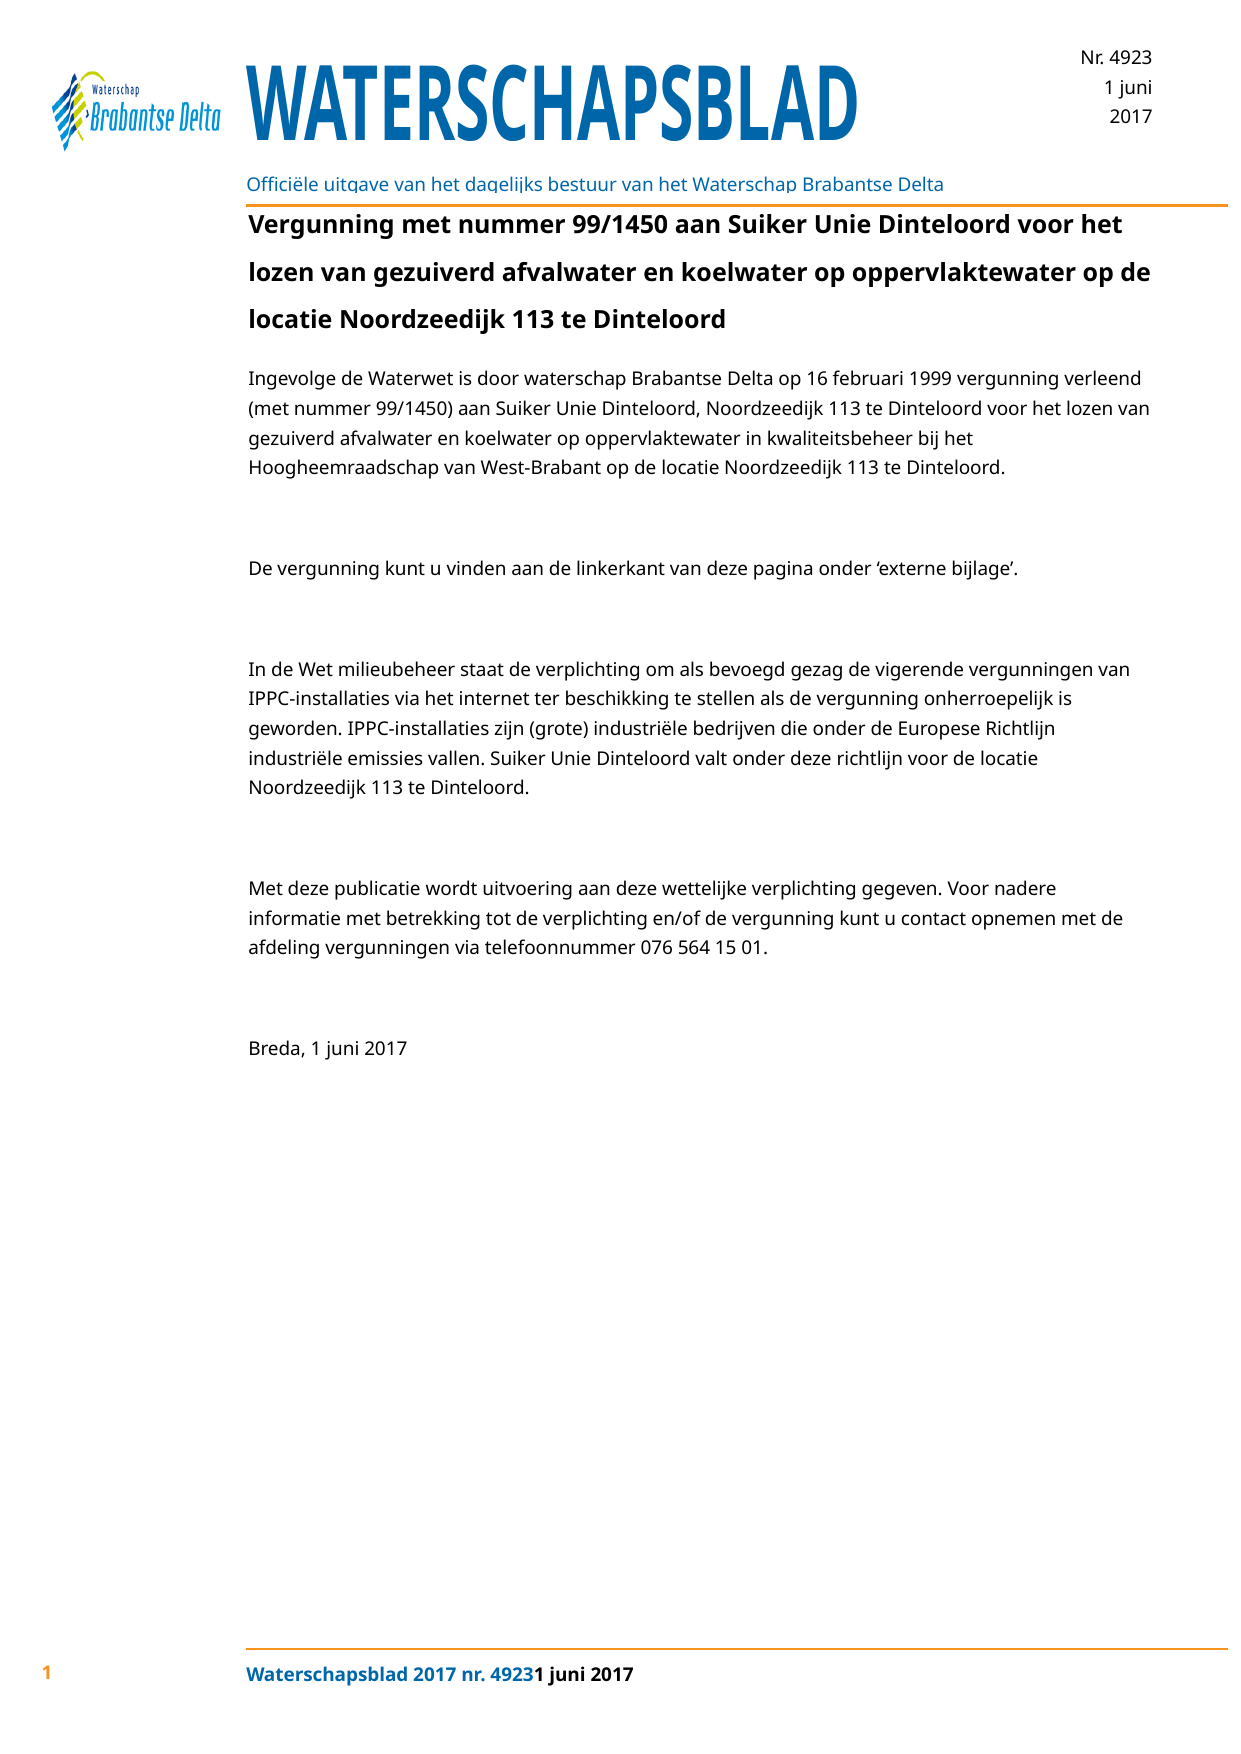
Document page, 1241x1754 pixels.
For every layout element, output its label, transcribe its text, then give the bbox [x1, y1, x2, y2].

text Ingevolge de Waterwet is door waterschap Brabantse Delta op 16 februari 1999 vergunning verleend (met nummer 99/1450) aan Suiker Unie Dinteloord, Noordzeedijk 113 te Dinteloord voor het lozen van gezuiverd afvalwater en koelwater op oppervlaktewater in kwaliteitsbeheer bij het Hoogheemraadschap van West-Brabant op de locatie Noordzeedijk 113 te Dinteloord. [248, 366, 1152, 480]
text In de Wet milieubeheer staat de verplichting om als bevoegd gezag de vigerende vergunningen van IPPC-installaties via het internet ter beschikking te stellen als de vergunning onherroepelijk is geworden. IPPC-installaties zijn (grote) industriële bedrijven die onder de Europese Richtlijn industriële emissies vallen. Suiker Unie Dinteloord valt onder deze richtlijn voor de locatie Noordzeedijk 113 te Dinteloord. [248, 656, 1152, 800]
picture [41, 47, 231, 172]
text Vergunning met nummer 99/1450 aan Suiker Unie Dinteloord voor het lozen van gezuiverd afvalwater en koelwater op oppervlaktewater op de locatie Noordzeedijk 113 te Dinteloord [248, 207, 1152, 336]
text De vergunning kunt u vinden aan de linkerkant van deze pagina onder ‘externe bijlage’. [248, 555, 1152, 581]
text Met deze publicatie wordt uitvoering aan deze wettelijke verplichting gegeven. Voor nadere informatie met betrekking tot de verplichting en/of de vergunning kunt u contact opnemen met de afdeling vergunningen via telefoonnummer 076 564 15 01. [248, 875, 1152, 960]
text Breda, 1 juni 2017 [248, 1035, 1152, 1061]
